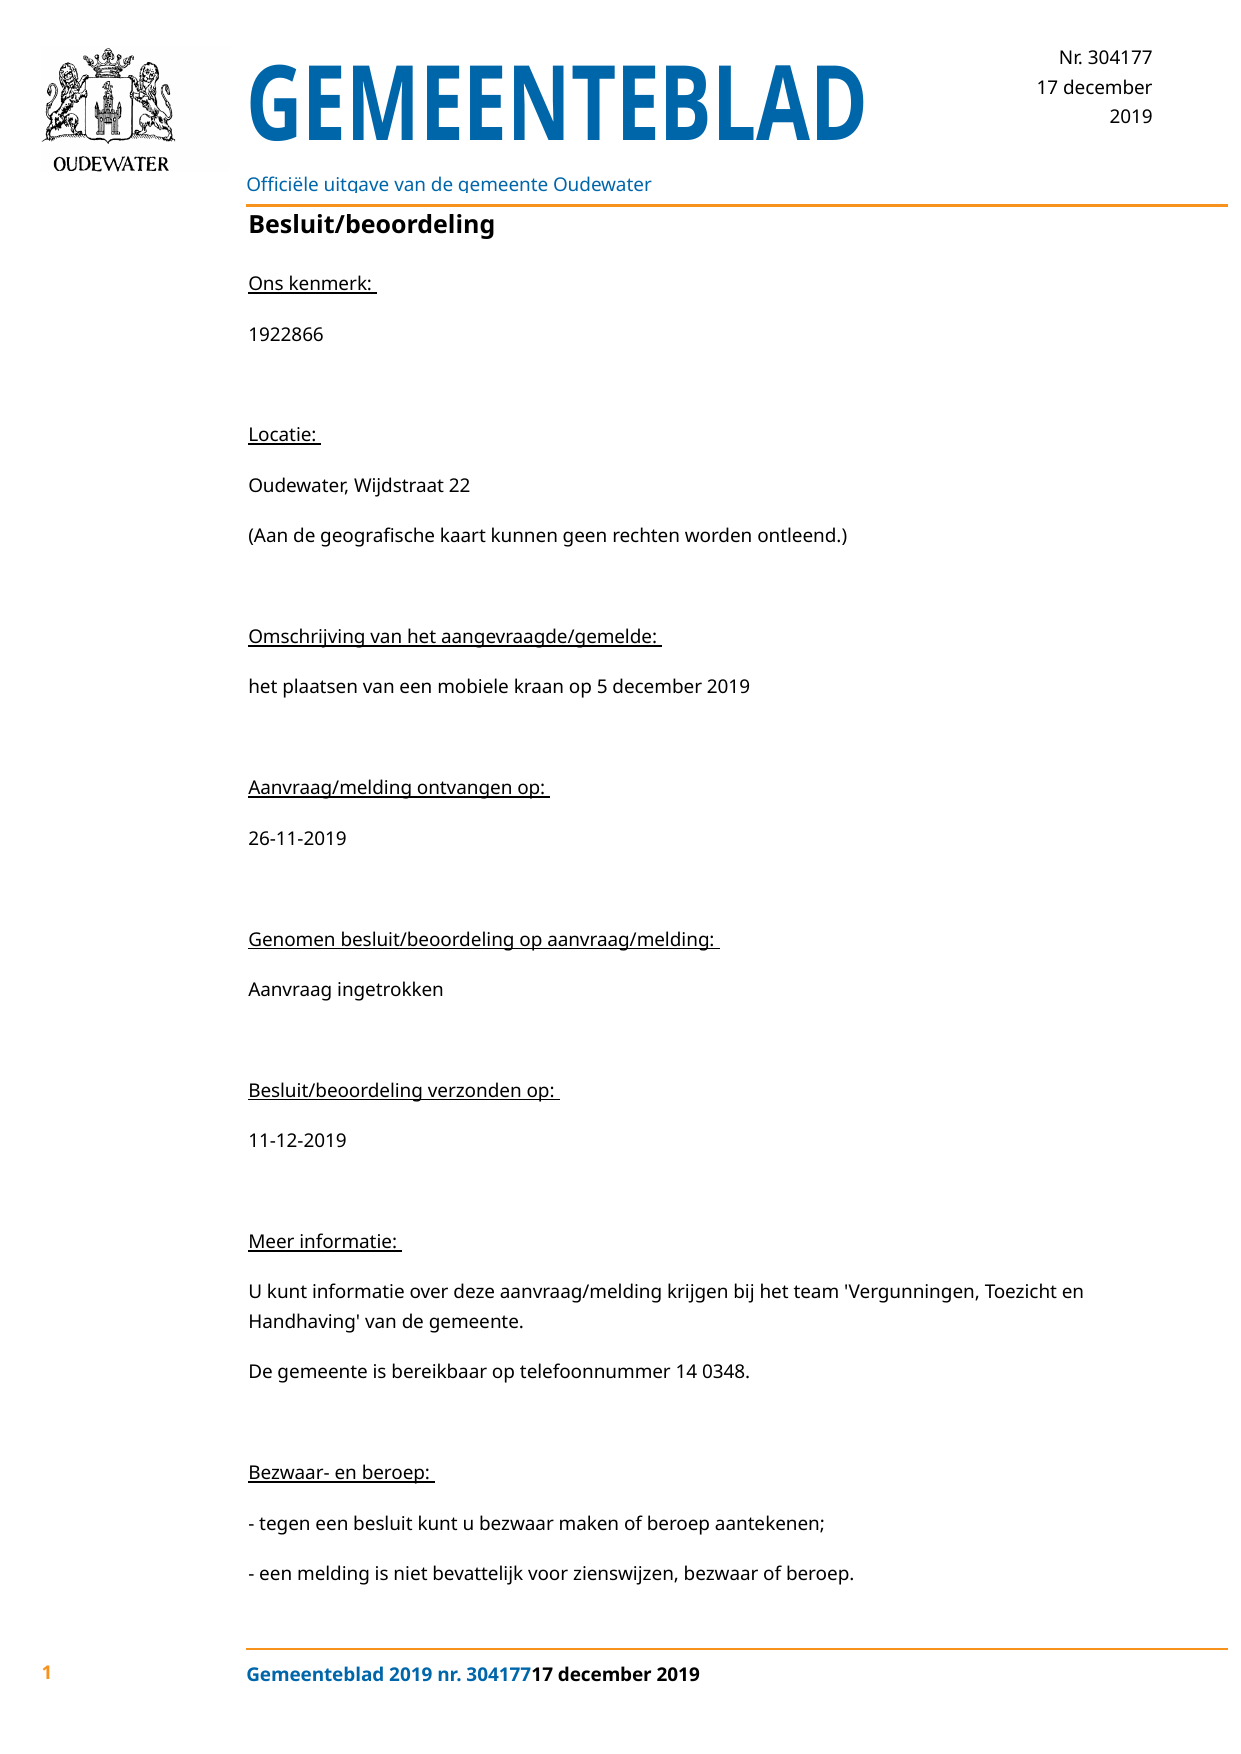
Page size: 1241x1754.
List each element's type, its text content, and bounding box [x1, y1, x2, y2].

text Aanvraag ingetrokken [248, 976, 1152, 1002]
text Omschrijving van het aangevraagde/gemelde: [248, 623, 1152, 649]
text Besluit/beoordeling [248, 207, 1152, 241]
text De gemeente is bereikbaar op telefoonnummer 14 0348. [248, 1359, 1152, 1384]
text - tegen een besluit kunt u bezwaar maken of beroep aantekenen; [248, 1510, 1152, 1536]
text - een melding is niet bevattelijk voor zienswijzen, bezwaar of beroep. [248, 1560, 1152, 1586]
text Oudewater, Wijdstraat 22 [248, 472, 1152, 498]
text U kunt informatie over deze aanvraag/melding krijgen bij het team 'Vergunningen, Toezicht en Handhaving' van de gemeente. [248, 1279, 1152, 1334]
text 26-11-2019 [248, 825, 1152, 851]
text Besluit/beoordeling verzonden op: [248, 1077, 1152, 1103]
text Locatie: [248, 422, 1152, 447]
text 1922866 [248, 321, 1152, 346]
picture [41, 47, 231, 172]
text (Aan de geografische kaart kunnen geen rechten worden ontleend.) [248, 522, 1152, 548]
text 11-12-2019 [248, 1127, 1152, 1153]
text Bezwaar- en beroep: [248, 1459, 1152, 1485]
text het plaatsen van een mobiele kraan op 5 december 2019 [248, 674, 1152, 699]
text Ons kenmerk: [248, 270, 1152, 296]
text Genomen besluit/beoordeling op aanvraag/melding: [248, 926, 1152, 951]
text Aanvraag/melding ontvangen op: [248, 774, 1152, 800]
text Meer informatie: [248, 1228, 1152, 1254]
